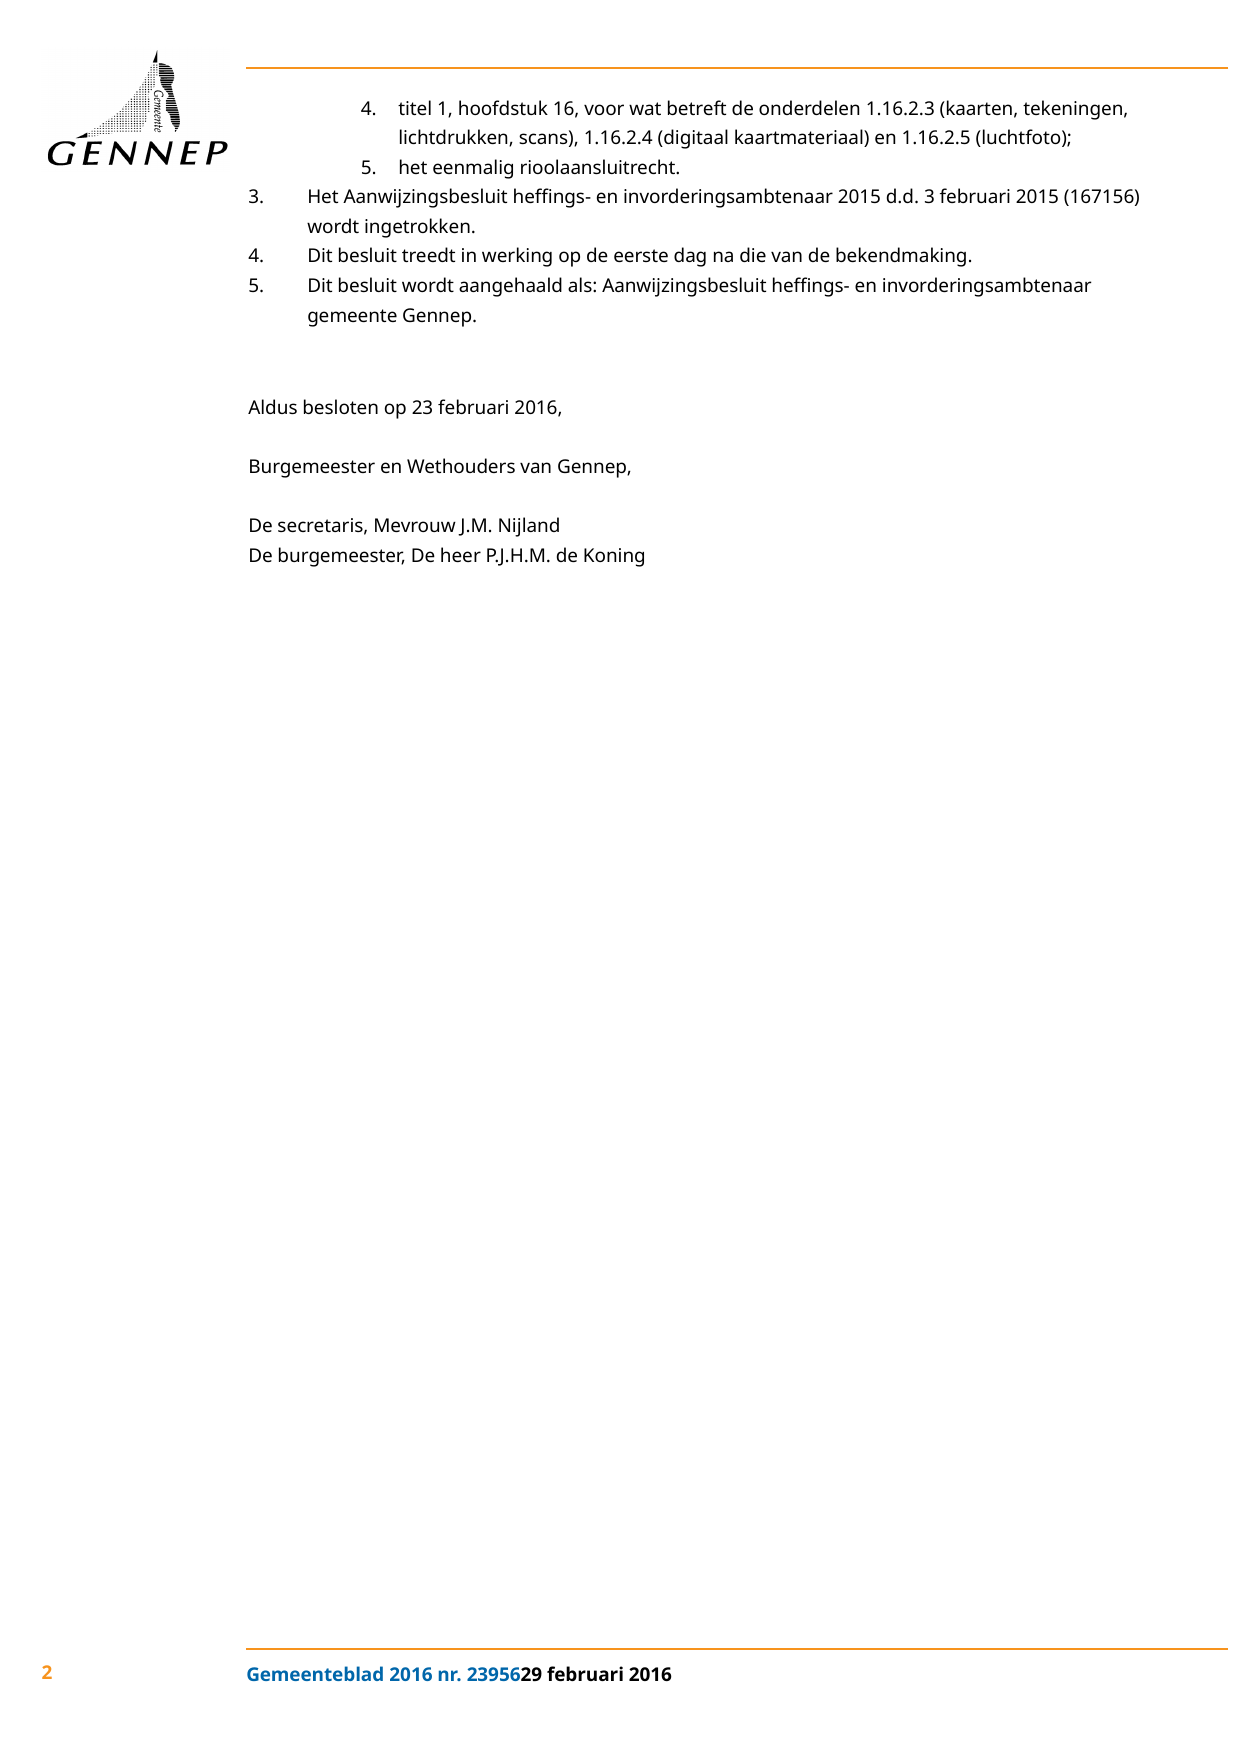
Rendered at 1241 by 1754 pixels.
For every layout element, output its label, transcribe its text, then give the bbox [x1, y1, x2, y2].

list Dit besluit wordt aangehaald als: Aanwijzingsbesluit heffings- en invorderingsambtenaar gemeente Gennep. [248, 272, 1152, 328]
list het eenmalig rioolaansluitrecht. [361, 154, 1152, 180]
text De burgemeester, De heer P.J.H.M. de Koning [248, 542, 1152, 568]
list Dit besluit treedt in werking op de eerste dag na die van de bekendmaking. [248, 243, 1152, 268]
text De secretaris, Mevrouw J.M. Nijland [248, 512, 1152, 538]
list Het Aanwijzingsbesluit heffings- en invorderingsambtenaar 2015 d.d. 3 februari 2015 (167156) wordt ingetrokken. [248, 183, 1152, 239]
text Aldus besloten op 23 februari 2016, [248, 394, 1152, 420]
list titel 1, hoofdstuk 16, voor wat betreft de onderdelen 1.16.2.3 (kaarten, tekeningen, lichtdrukken, scans), 1.16.2.4 (digitaal kaartmateriaal) en 1.16.2.5 (luchtfoto); [361, 95, 1152, 150]
text Burgemeester en Wethouders van Gennep, [248, 453, 1152, 479]
picture [41, 47, 231, 172]
